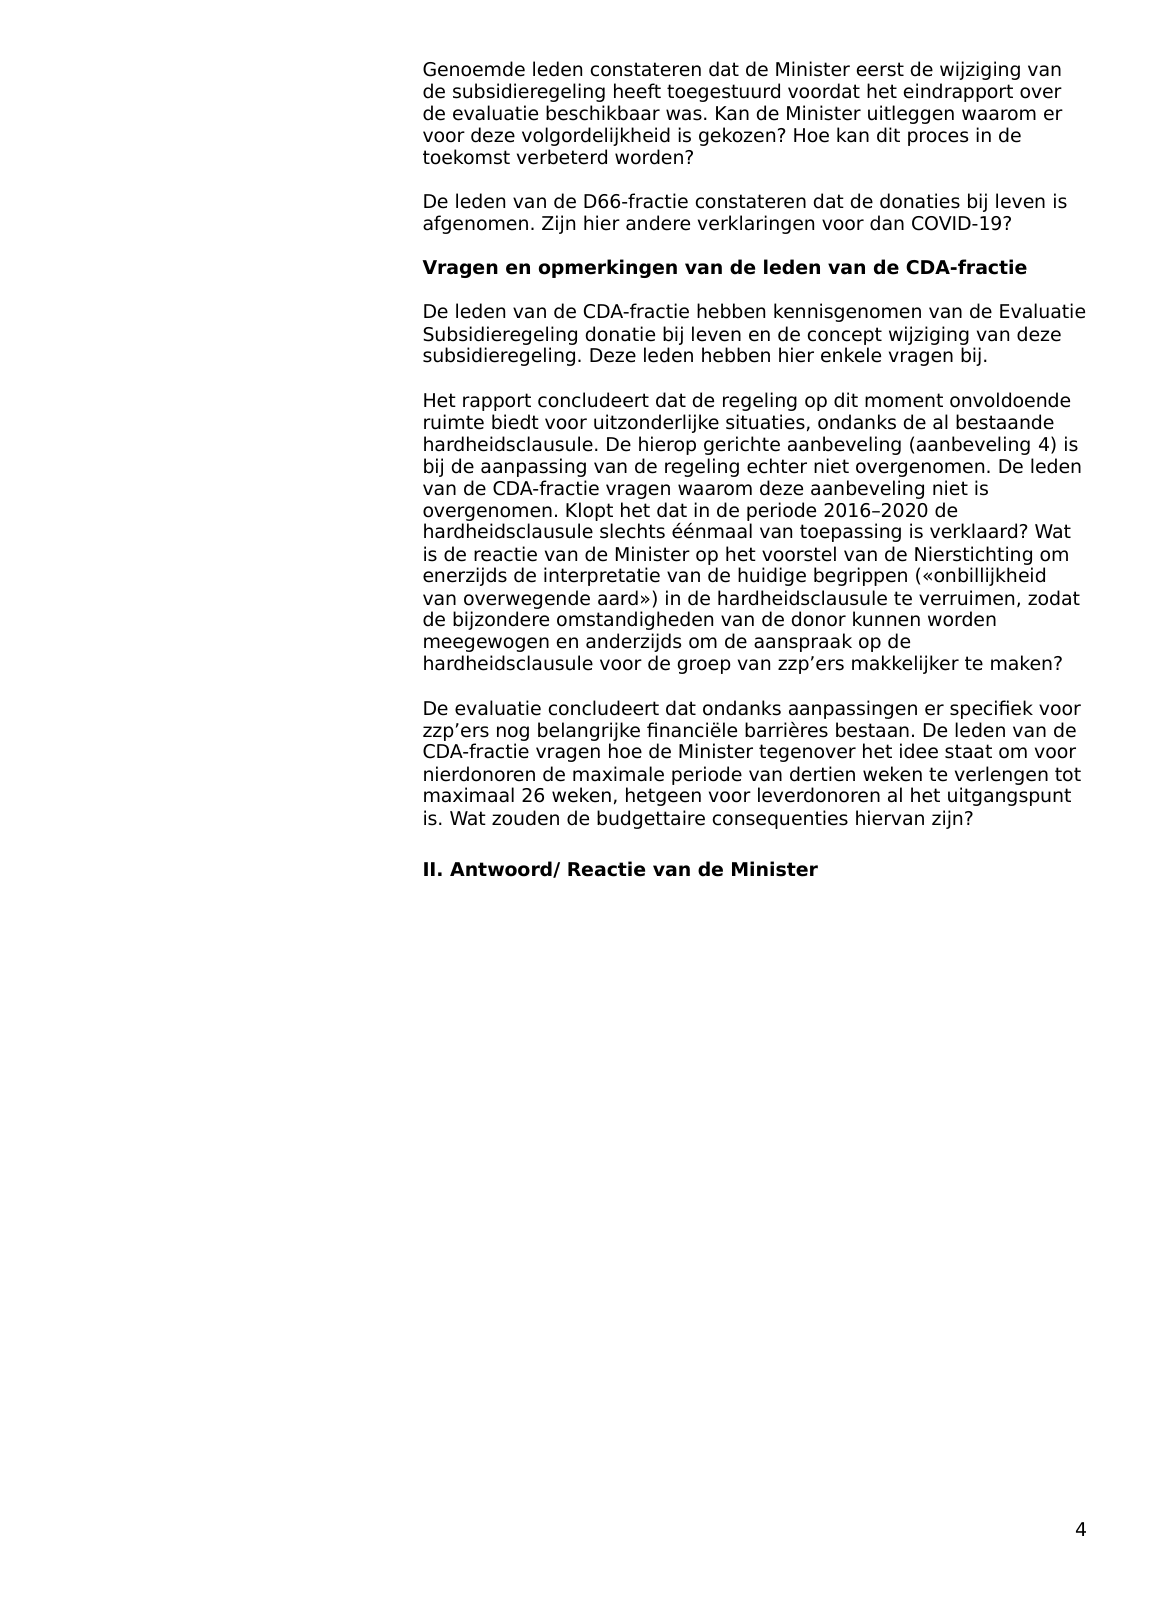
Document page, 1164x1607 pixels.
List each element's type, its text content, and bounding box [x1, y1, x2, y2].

text Genoemde leden constateren dat de Minister eerst de wijziging van de subsidieregeling heeft toegestuurd voordat het eindrapport over de evaluatie beschikbaar was. Kan de Minister uitleggen waarom er voor deze volgordelijkheid is gekozen? Hoe kan dit proces in de toekomst verbeterd worden? [422, 59, 1087, 169]
text De leden van de CDA-fractie hebben kennisgenomen van de Evaluatie Subsidieregeling donatie bij leven en de concept wijziging van deze subsidieregeling. Deze leden hebben hier enkele vragen bij. [422, 301, 1087, 367]
text Het rapport concludeert dat de regeling op dit moment onvoldoende ruimte biedt voor uitzonderlijke situaties, ondanks de al bestaande hardheidsclausule. De hierop gerichte aanbeveling (aanbeveling 4) is bij de aanpassing van de regeling echter niet overgenomen. De leden van de CDA-fractie vragen waarom deze aanbeveling niet is overgenomen. Klopt het dat in de periode 2016–2020 de hardheidsclausule slechts éénmaal van toepassing is verklaard? Wat is de reactie van de Minister op het voorstel van de Nierstichting om enerzijds de interpretatie van de huidige begrippen («onbillijkheid van overwegende aard») in de hardheidsclausule te verruimen, zodat de bijzondere omstandigheden van de donor kunnen worden meegewogen en anderzijds om de aanspraak op de hardheidsclausule voor de groep van zzp’ers makkelijker te maken? [422, 389, 1087, 675]
text De evaluatie concludeert dat ondanks aanpassingen er specifiek voor zzp’ers nog belangrijke financiële barrières bestaan. De leden van de CDA-fractie vragen hoe de Minister tegenover het idee staat om voor nierdonoren de maximale periode van dertien weken te verlengen tot maximaal 26 weken, hetgeen voor leverdonoren al het uitgangspunt is. Wat zouden de budgettaire consequenties hiervan zijn? [422, 697, 1087, 829]
subtitle II. Antwoord/ Reactie van de Minister [422, 859, 1087, 881]
subtitle Vragen en opmerkingen van de leden van de CDA-fractie [422, 257, 1087, 279]
text De leden van de D66-fractie constateren dat de donaties bij leven is afgenomen. Zijn hier andere verklaringen voor dan COVID-19? [422, 191, 1087, 235]
